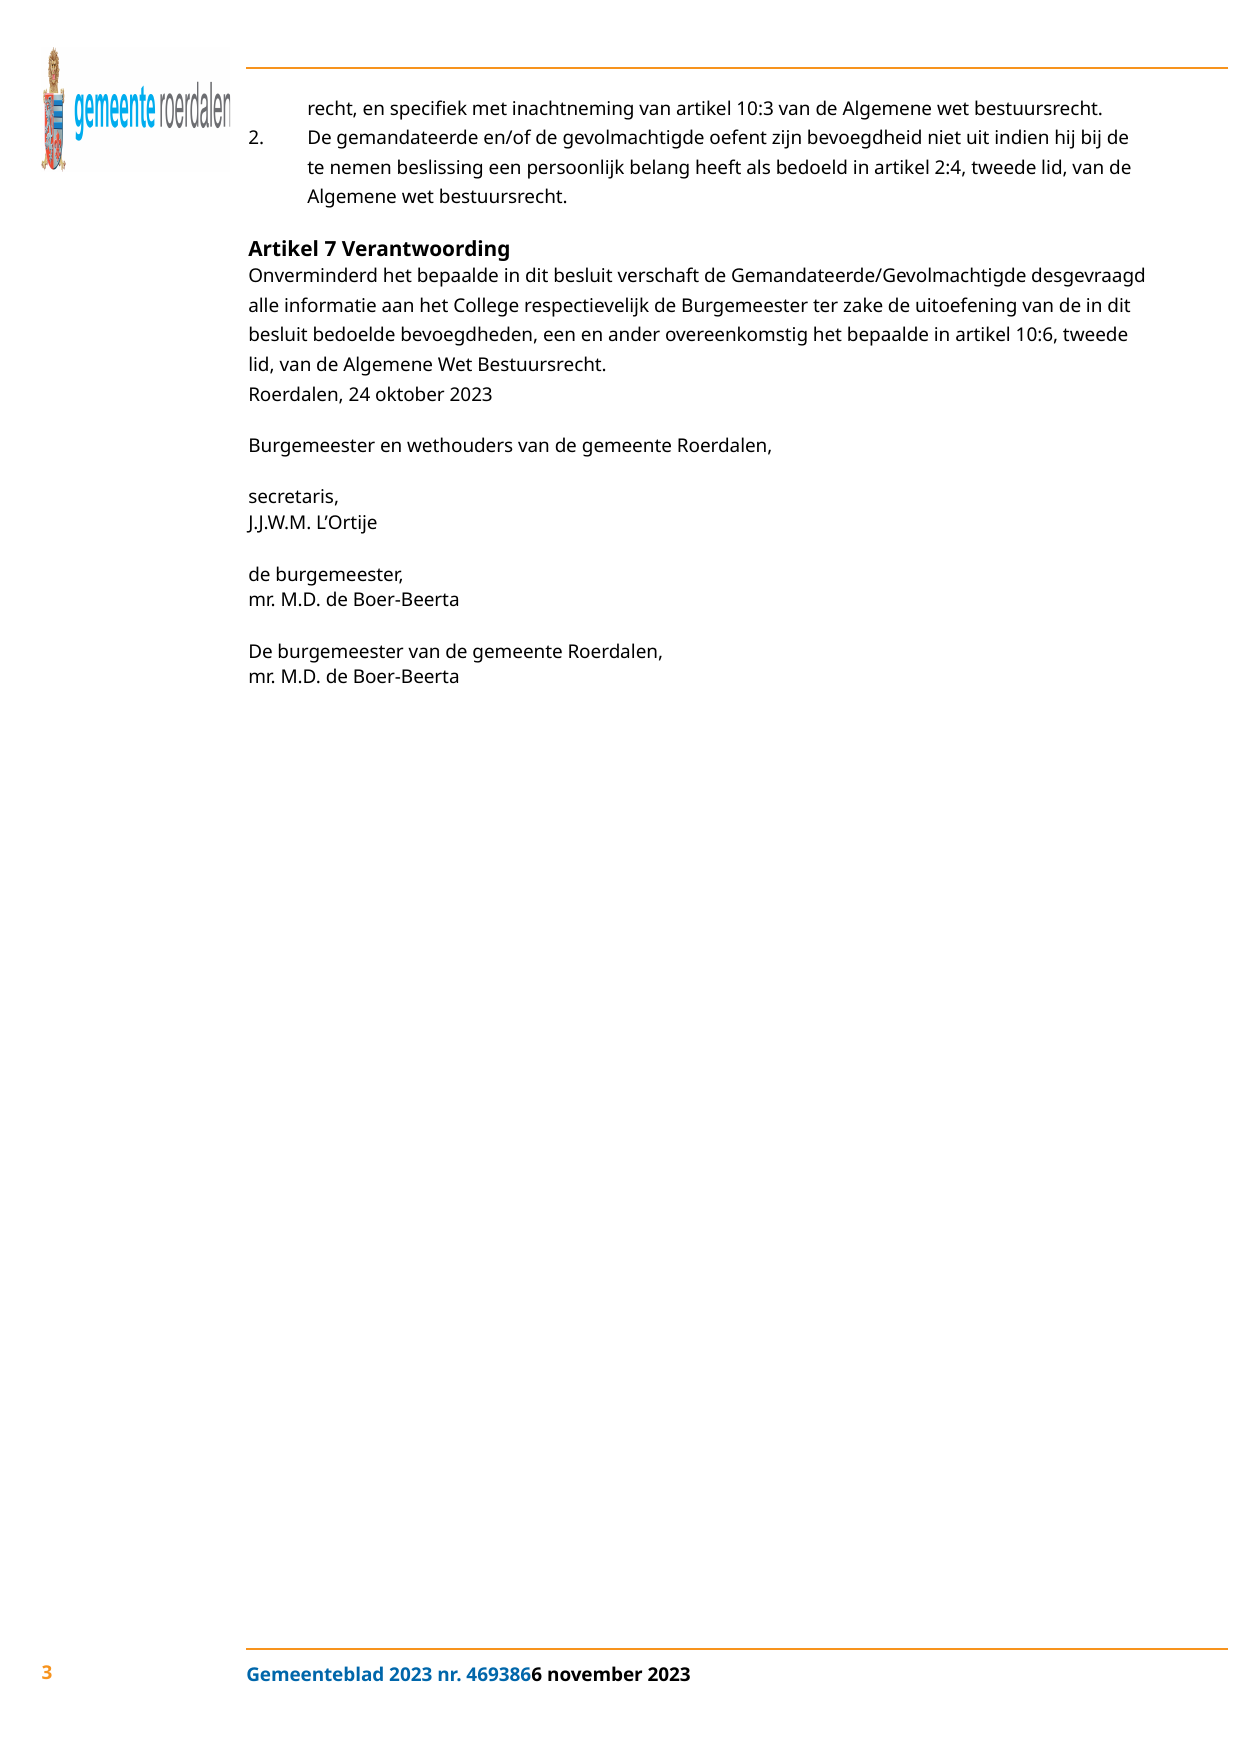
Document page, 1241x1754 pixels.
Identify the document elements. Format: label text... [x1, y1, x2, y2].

text Onverminderd het bepaalde in dit besluit verschaft de Gemandateerde/Gevolmachtigde desgevraagd alle informatie aan het College respectievelijk de Burgemeester ter zake de uitoefening van de in dit besluit bedoelde bevoegdheden, een en ander overeenkomstig het bepaalde in artikel 10:6, tweede lid, van de Algemene Wet Bestuursrecht. [248, 262, 1152, 377]
text De burgemeester van de gemeente Roerdalen, [248, 638, 1152, 664]
text secretaris, [248, 484, 1152, 509]
list De gemandateerde en/of de gevolmachtigde oefent zijn bevoegdheid niet uit indien hij bij de te nemen beslissing een persoonlijk belang heeft als bedoeld in artikel 2:4, tweede lid, van de Algemene wet bestuursrecht. [248, 124, 1152, 209]
text mr. M.D. de Boer-Beerta [248, 587, 1152, 612]
text Roerdalen, 24 oktober 2023 [248, 381, 1152, 406]
list recht, en specifiek met inachtneming van artikel 10:3 van de Algemene wet bestuursrecht. [248, 95, 1152, 121]
text Artikel 7 Verantwoording [248, 234, 1152, 262]
picture [41, 47, 231, 172]
text de burgemeester, [248, 561, 1152, 587]
text mr. M.D. de Boer-Beerta [248, 664, 1152, 689]
text Burgemeester en wethouders van de gemeente Roerdalen, [248, 432, 1152, 458]
text J.J.W.M. L’Ortije [248, 509, 1152, 535]
